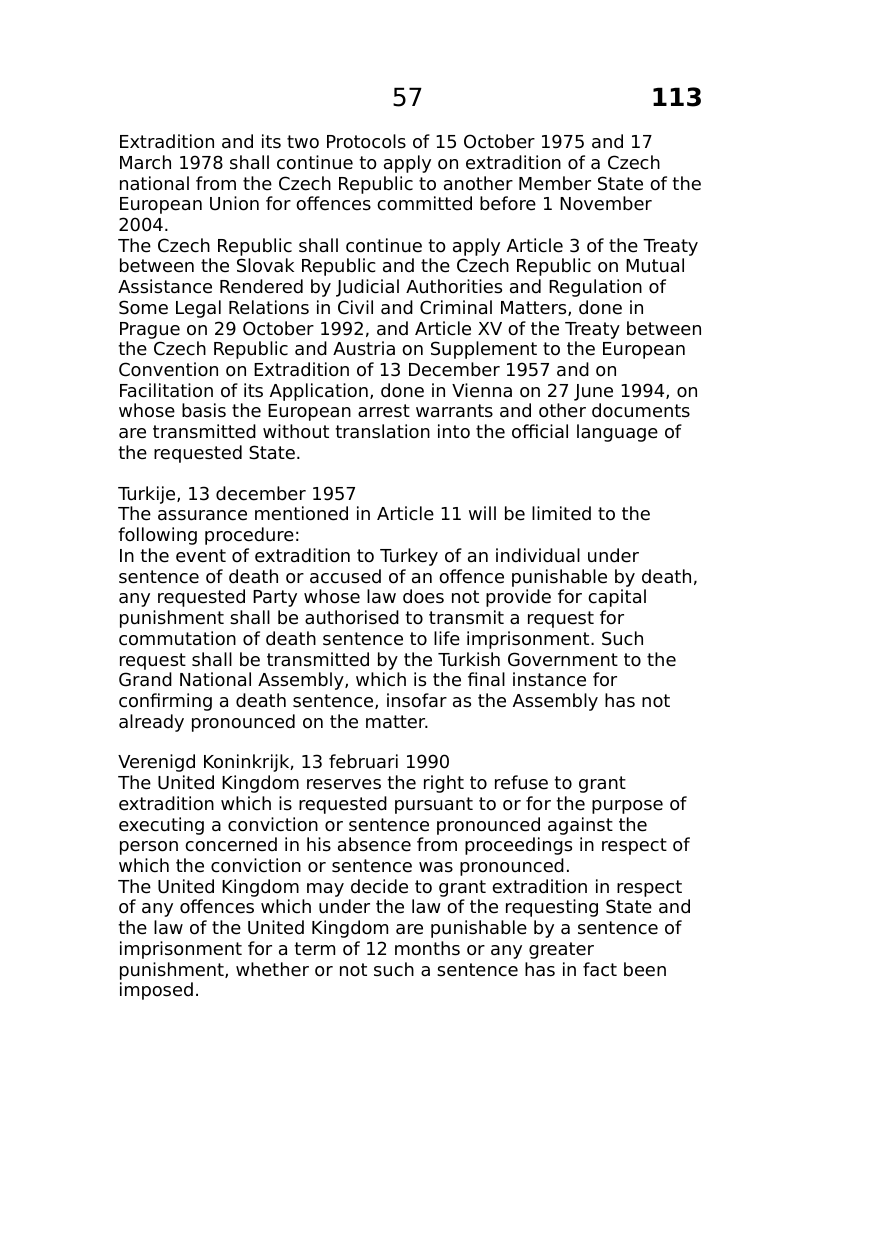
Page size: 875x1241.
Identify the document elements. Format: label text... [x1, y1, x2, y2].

text Extradition and its two Protocols of 15 October 1975 and 17 March 1978 shall continue to apply on extradition of a Czech national from the Czech Republic to another Member State of the European Union for offences committed before 1 November 2004. [118, 132, 703, 236]
text The United Kingdom may decide to grant extradition in respect of any offences which under the law of the requesting State and the law of the United Kingdom are punishable by a sentence of imprisonment for a term of 12 months or any greater punishment, whether or not such a sentence has in fact been imposed. [118, 877, 703, 1001]
text Turkije, 13 december 1957 [118, 483, 703, 504]
text The assurance mentioned in Article 11 will be limited to the following procedure: [118, 504, 703, 546]
text The Czech Republic shall continue to apply Article 3 of the Treaty between the Slovak Republic and the Czech Republic on Mutual Assistance Rendered by Judicial Authorities and Regulation of Some Legal Relations in Civil and Criminal Matters, done in Prague on 29 October 1992, and Article XV of the Treaty between the Czech Republic and Austria on Supplement to the European Convention on Extradition of 13 December 1957 and on Facilitation of its Application, done in Vienna on 27 June 1994, on whose basis the European arrest warrants and other documents are transmitted without translation into the official language of the requested State. [118, 236, 703, 463]
text Verenigd Koninkrijk, 13 februari 1990 [118, 752, 703, 773]
text In the event of extradition to Turkey of an individual under sentence of death or accused of an offence punishable by death, any requested Party whose law does not provide for capital punishment shall be authorised to transmit a request for commutation of death sentence to life imprisonment. Such request shall be transmitted by the Turkish Government to the Grand National Assembly, which is the final instance for confirming a death sentence, insofar as the Assembly has not already pronounced on the matter. [118, 546, 703, 732]
text The United Kingdom reserves the right to refuse to grant extradition which is requested pursuant to or for the purpose of executing a conviction or sentence pronounced against the person concerned in his absence from proceedings in respect of which the conviction or sentence was pronounced. [118, 773, 703, 877]
